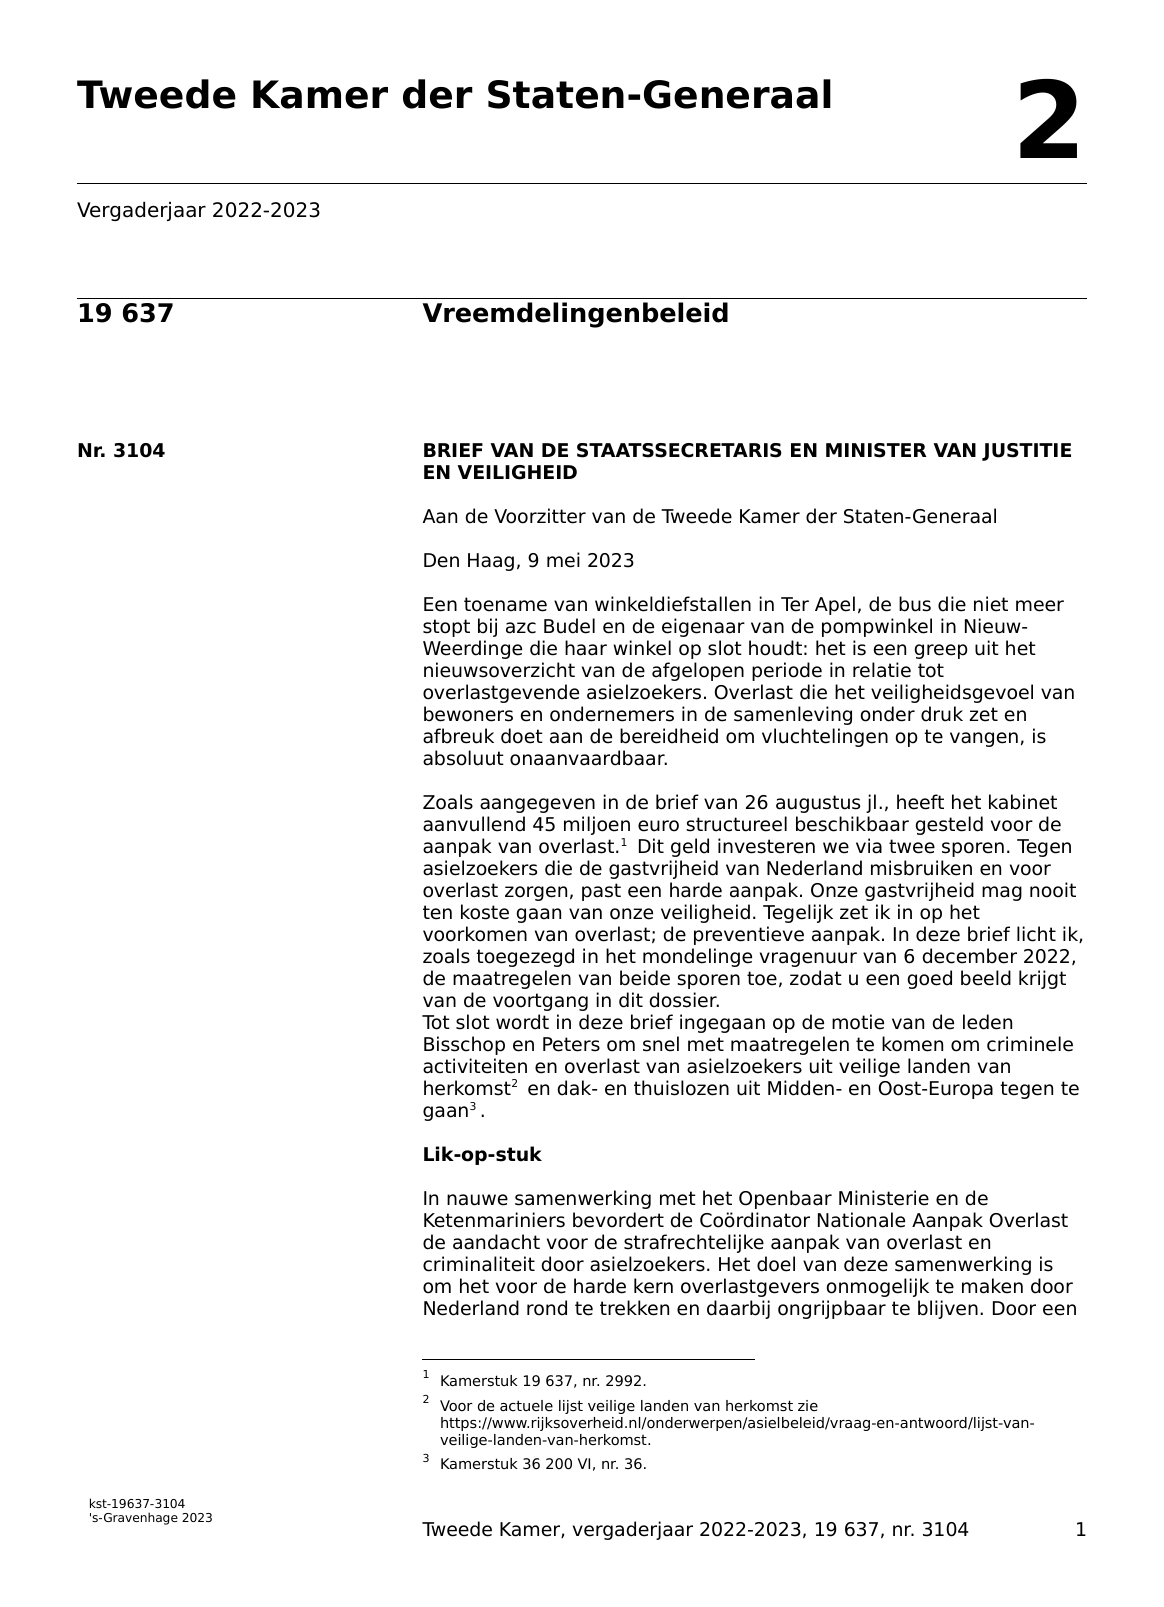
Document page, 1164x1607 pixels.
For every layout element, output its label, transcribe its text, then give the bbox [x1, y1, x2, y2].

text kst-19637-3104 [88, 1497, 323, 1511]
subtitle 19 637 Vreemdelingenbeleid [77, 299, 1087, 329]
table_cell Vergaderjaar 2022-2023 [77, 184, 1087, 298]
text Den Haag, 9 mei 2023 [422, 550, 1087, 572]
table_header Tweede Kamer der Staten-Generaal [77, 59, 886, 183]
subtitle Lik-op-stuk [422, 1144, 1087, 1166]
text 's-Gravenhage 2023 [88, 1511, 323, 1525]
text Tot slot wordt in deze brief ingegaan op de motie van de leden Bisschop en Peters om snel met maatregelen te komen om criminele activiteiten en overlast van asielzoekers uit veilige landen van herkomst en dak- en thuislozen uit Midden- en Oost-Europa tegen te gaan. [422, 1012, 1087, 1122]
text Voor de actuele lijst veilige landen van herkomst zie https://www.rijksoverheid.nl/onderwerpen/asielbeleid/vraag-en-antwoord/lijst-van-veilige-landen-van-herkomst. [422, 1393, 1087, 1449]
subtitle Nr. 3104 BRIEF VAN DE STAATSSECRETARIS EN MINISTER VAN JUSTITIE EN VEILIGHEID [77, 440, 1087, 484]
text Een toename van winkeldiefstallen in Ter Apel, de bus die niet meer stopt bij azc Budel en de eigenaar van de pompwinkel in Nieuw-Weerdinge die haar winkel op slot houdt: het is een greep uit het nieuwsoverzicht van de afgelopen periode in relatie tot overlastgevende asielzoekers. Overlast die het veiligheidsgevoel van bewoners en ondernemers in de samenleving onder druk zet en afbreuk doet aan de bereidheid om vluchtelingen op te vangen, is absoluut onaanvaardbaar. [422, 594, 1087, 770]
text Aan de Voorzitter van de Tweede Kamer der Staten-Generaal [422, 506, 1087, 528]
table_header 2 [886, 59, 1087, 183]
text Zoals aangegeven in de brief van 26 augustus jl., heeft het kabinet aanvullend 45 miljoen euro structureel beschikbaar gesteld voor de aanpak van overlast. Dit geld investeren we via twee sporen. Tegen asielzoekers die de gastvrijheid van Nederland misbruiken en voor overlast zorgen, past een harde aanpak. Onze gastvrijheid mag nooit ten koste gaan van onze veiligheid. Tegelijk zet ik in op het voorkomen van overlast; de preventieve aanpak. In deze brief licht ik, zoals toegezegd in het mondelinge vragenuur van 6 december 2022, de maatregelen van beide sporen toe, zodat u een goed beeld krijgt van de voortgang in dit dossier. [422, 792, 1087, 1012]
text In nauwe samenwerking met het Openbaar Ministerie en de Ketenmariniers bevordert de Coördinator Nationale Aanpak Overlast de aandacht voor de strafrechtelijke aanpak van overlast en criminaliteit door asielzoekers. Het doel van deze samenwerking is om het voor de harde kern overlastgevers onmogelijk te maken door Nederland rond te trekken en daarbij ongrijpbaar te blijven. Door een [422, 1188, 1087, 1320]
text Kamerstuk 19 637, nr. 2992. [422, 1368, 1087, 1391]
text Kamerstuk 36 200 VI, nr. 36. [422, 1452, 1087, 1474]
